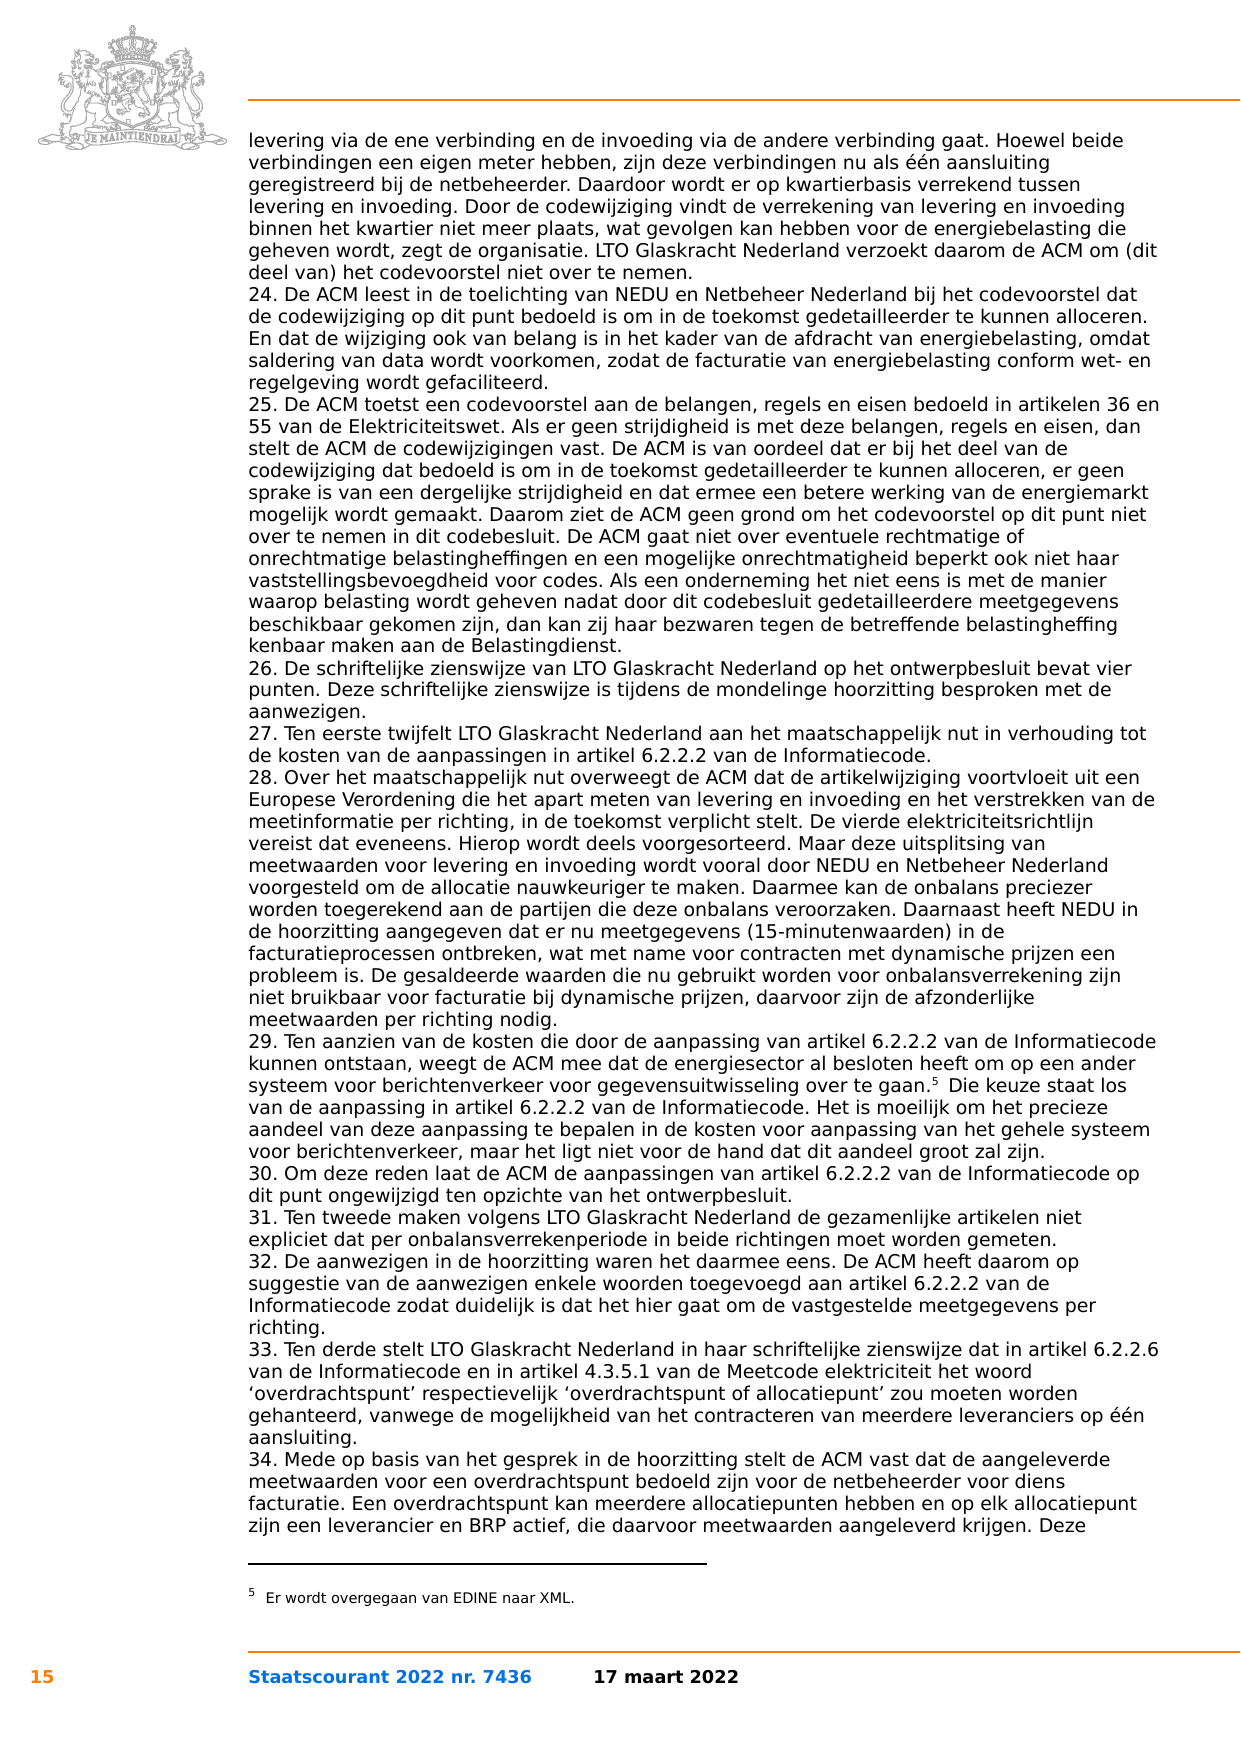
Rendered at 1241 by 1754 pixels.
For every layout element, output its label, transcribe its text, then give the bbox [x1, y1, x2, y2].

text 34. Mede op basis van het gesprek in de hoorzitting stelt de ACM vast dat de aangeleverde meetwaarden voor een overdrachtspunt bedoeld zijn voor de netbeheerder voor diens facturatie. Een overdrachtspunt kan meerdere allocatiepunten hebben en op elk allocatiepunt zijn een leverancier en BRP actief, die daarvoor meetwaarden aangeleverd krijgen. Deze [248, 1449, 1163, 1537]
text 29. Ten aanzien van de kosten die door de aanpassing van artikel 6.2.2.2 van de Informatiecode kunnen ontstaan, weegt de ACM mee dat de energiesector al besloten heeft om op een ander systeem voor berichtenverkeer voor gegevensuitwisseling over te gaan. Die keuze staat los van de aanpassing in artikel 6.2.2.2 van de Informatiecode. Het is moeilijk om het precieze aandeel van deze aanpassing te bepalen in de kosten voor aanpassing van het gehele systeem voor berichtenverkeer, maar het ligt niet voor de hand dat dit aandeel groot zal zijn. [248, 1031, 1163, 1163]
picture [38, 25, 227, 150]
text 25. De ACM toetst een codevoorstel aan de belangen, regels en eisen bedoeld in artikelen 36 en 55 van de Elektriciteitswet. Als er geen strijdigheid is met deze belangen, regels en eisen, dan stelt de ACM de codewijzigingen vast. De ACM is van oordeel dat er bij het deel van de codewijziging dat bedoeld is om in de toekomst gedetailleerder te kunnen alloceren, er geen sprake is van een dergelijke strijdigheid en dat ermee een betere werking van de energiemarkt mogelijk wordt gemaakt. Daarom ziet de ACM geen grond om het codevoorstel op dit punt niet over te nemen in dit codebesluit. De ACM gaat niet over eventuele rechtmatige of onrechtmatige belastingheffingen en een mogelijke onrechtmatigheid beperkt ook niet haar vaststellingsbevoegdheid voor codes. Als een onderneming het niet eens is met de manier waarop belasting wordt geheven nadat door dit codebesluit gedetailleerdere meetgegevens beschikbaar gekomen zijn, dan kan zij haar bezwaren tegen de betreffende belastingheffing kenbaar maken aan de Belastingdienst. [248, 394, 1163, 657]
text levering via de ene verbinding en de invoeding via de andere verbinding gaat. Hoewel beide verbindingen een eigen meter hebben, zijn deze verbindingen nu als één aansluiting geregistreerd bij de netbeheerder. Daardoor wordt er op kwartierbasis verrekend tussen levering en invoeding. Door de codewijziging vindt de verrekening van levering en invoeding binnen het kwartier niet meer plaats, wat gevolgen kan hebben voor de energiebelasting die geheven wordt, zegt de organisatie. LTO Glaskracht Nederland verzoekt daarom de ACM om (dit deel van) het codevoorstel niet over te nemen. [248, 130, 1163, 284]
text 28. Over het maatschappelijk nut overweegt de ACM dat de artikelwijziging voortvloeit uit een Europese Verordening die het apart meten van levering en invoeding en het verstrekken van de meetinformatie per richting, in de toekomst verplicht stelt. De vierde elektriciteitsrichtlijn vereist dat eveneens. Hierop wordt deels voorgesorteerd. Maar deze uitsplitsing van meetwaarden voor levering en invoeding wordt vooral door NEDU en Netbeheer Nederland voorgesteld om de allocatie nauwkeuriger te maken. Daarmee kan de onbalans preciezer worden toegerekend aan de partijen die deze onbalans veroorzaken. Daarnaast heeft NEDU in de hoorzitting aangegeven dat er nu meetgegevens (15-minutenwaarden) in de facturatieprocessen ontbreken, wat met name voor contracten met dynamische prijzen een probleem is. De gesaldeerde waarden die nu gebruikt worden voor onbalansverrekening zijn niet bruikbaar voor facturatie bij dynamische prijzen, daarvoor zijn de afzonderlijke meetwaarden per richting nodig. [248, 767, 1163, 1031]
text 24. De ACM leest in de toelichting van NEDU en Netbeheer Nederland bij het codevoorstel dat de codewijziging op dit punt bedoeld is om in de toekomst gedetailleerder te kunnen alloceren. En dat de wijziging ook van belang is in het kader van de afdracht van energiebelasting, omdat saldering van data wordt voorkomen, zodat de facturatie van energiebelasting conform wet- en regelgeving wordt gefaciliteerd. [248, 284, 1163, 394]
text 32. De aanwezigen in de hoorzitting waren het daarmee eens. De ACM heeft daarom op suggestie van de aanwezigen enkele woorden toegevoegd aan artikel 6.2.2.2 van de Informatiecode zodat duidelijk is dat het hier gaat om de vastgestelde meetgegevens per richting. [248, 1251, 1163, 1339]
text 30. Om deze reden laat de ACM de aanpassingen van artikel 6.2.2.2 van de Informatiecode op dit punt ongewijzigd ten opzichte van het ontwerpbesluit. [248, 1163, 1163, 1207]
text Er wordt overgegaan van EDINE naar XML. [248, 1586, 1163, 1608]
text 31. Ten tweede maken volgens LTO Glaskracht Nederland de gezamenlijke artikelen niet expliciet dat per onbalansverrekenperiode in beide richtingen moet worden gemeten. [248, 1207, 1163, 1251]
text 26. De schriftelijke zienswijze van LTO Glaskracht Nederland op het ontwerpbesluit bevat vier punten. Deze schriftelijke zienswijze is tijdens de mondelinge hoorzitting besproken met de aanwezigen. [248, 657, 1163, 723]
text 33. Ten derde stelt LTO Glaskracht Nederland in haar schriftelijke zienswijze dat in artikel 6.2.2.6 van de Informatiecode en in artikel 4.3.5.1 van de Meetcode elektriciteit het woord ‘overdrachtspunt’ respectievelijk ‘overdrachtspunt of allocatiepunt’ zou moeten worden gehanteerd, vanwege de mogelijkheid van het contracteren van meerdere leveranciers op één aansluiting. [248, 1339, 1163, 1449]
text 27. Ten eerste twijfelt LTO Glaskracht Nederland aan het maatschappelijk nut in verhouding tot de kosten van de aanpassingen in artikel 6.2.2.2 van de Informatiecode. [248, 723, 1163, 767]
